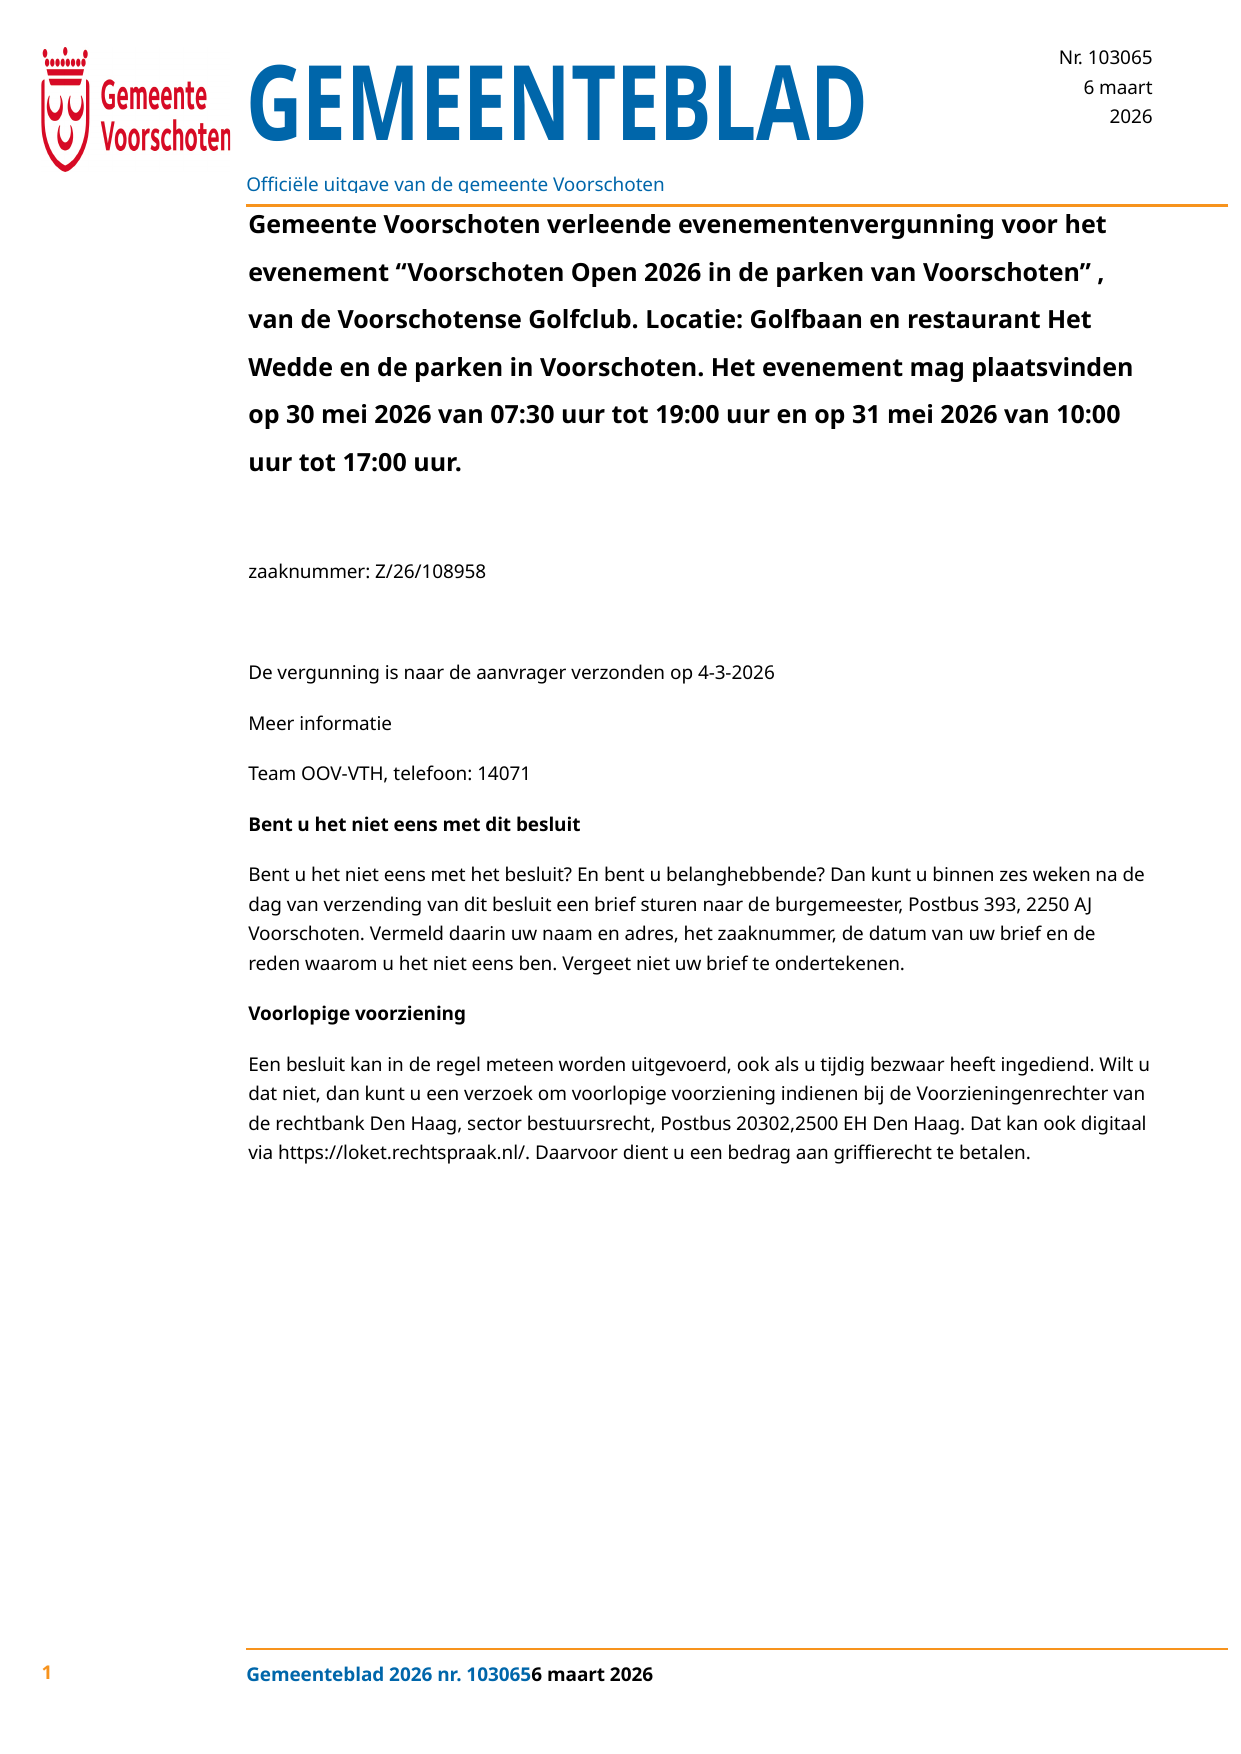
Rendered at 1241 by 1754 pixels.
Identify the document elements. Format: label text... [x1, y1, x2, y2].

text Gemeente Voorschoten verleende evenementenvergunning voor het evenement “Voorschoten Open 2026 in de parken van Voorschoten” , van de Voorschotense Golfclub. Locatie: Golfbaan en restaurant Het Wedde en de parken in Voorschoten. Het evenement mag plaatsvinden op 30 mei 2026 van 07:30 uur tot 19:00 uur en op 31 mei 2026 van 10:00 uur tot 17:00 uur. [248, 207, 1152, 479]
text Bent u het niet eens met dit besluit [248, 811, 1152, 837]
text Een besluit kan in de regel meteen worden uitgevoerd, ook als u tijdig bezwaar heeft ingediend. Wilt u dat niet, dan kunt u een verzoek om voorlopige voorziening indienen bij de Voorzieningenrechter van de rechtbank Den Haag, sector bestuursrecht, Postbus 20302,2500 EH Den Haag. Dat kan ook digitaal via https://loket.rechtspraak.nl/. Daarvoor dient u een bedrag aan griffierecht te betalen. [248, 1051, 1152, 1165]
text Bent u het niet eens met het besluit? En bent u belanghebbende? Dan kunt u binnen zes weken na de dag van verzending van dit besluit een brief sturen naar de burgemeester, Postbus 393, 2250 AJ Voorschoten. Vermeld daarin uw naam en adres, het zaaknummer, de datum van uw brief en de reden waarom u het niet eens ben. Vergeet niet uw brief te ondertekenen. [248, 861, 1152, 976]
text Voorlopige voorziening [248, 1000, 1152, 1026]
text De vergunning is naar de aanvrager verzonden op 4-3-2026 [248, 659, 1152, 685]
text Meer informatie [248, 710, 1152, 736]
text zaaknummer: Z/26/108958 [248, 559, 1152, 584]
text Team OOV-VTH, telefoon: 14071 [248, 760, 1152, 786]
picture [41, 47, 231, 172]
